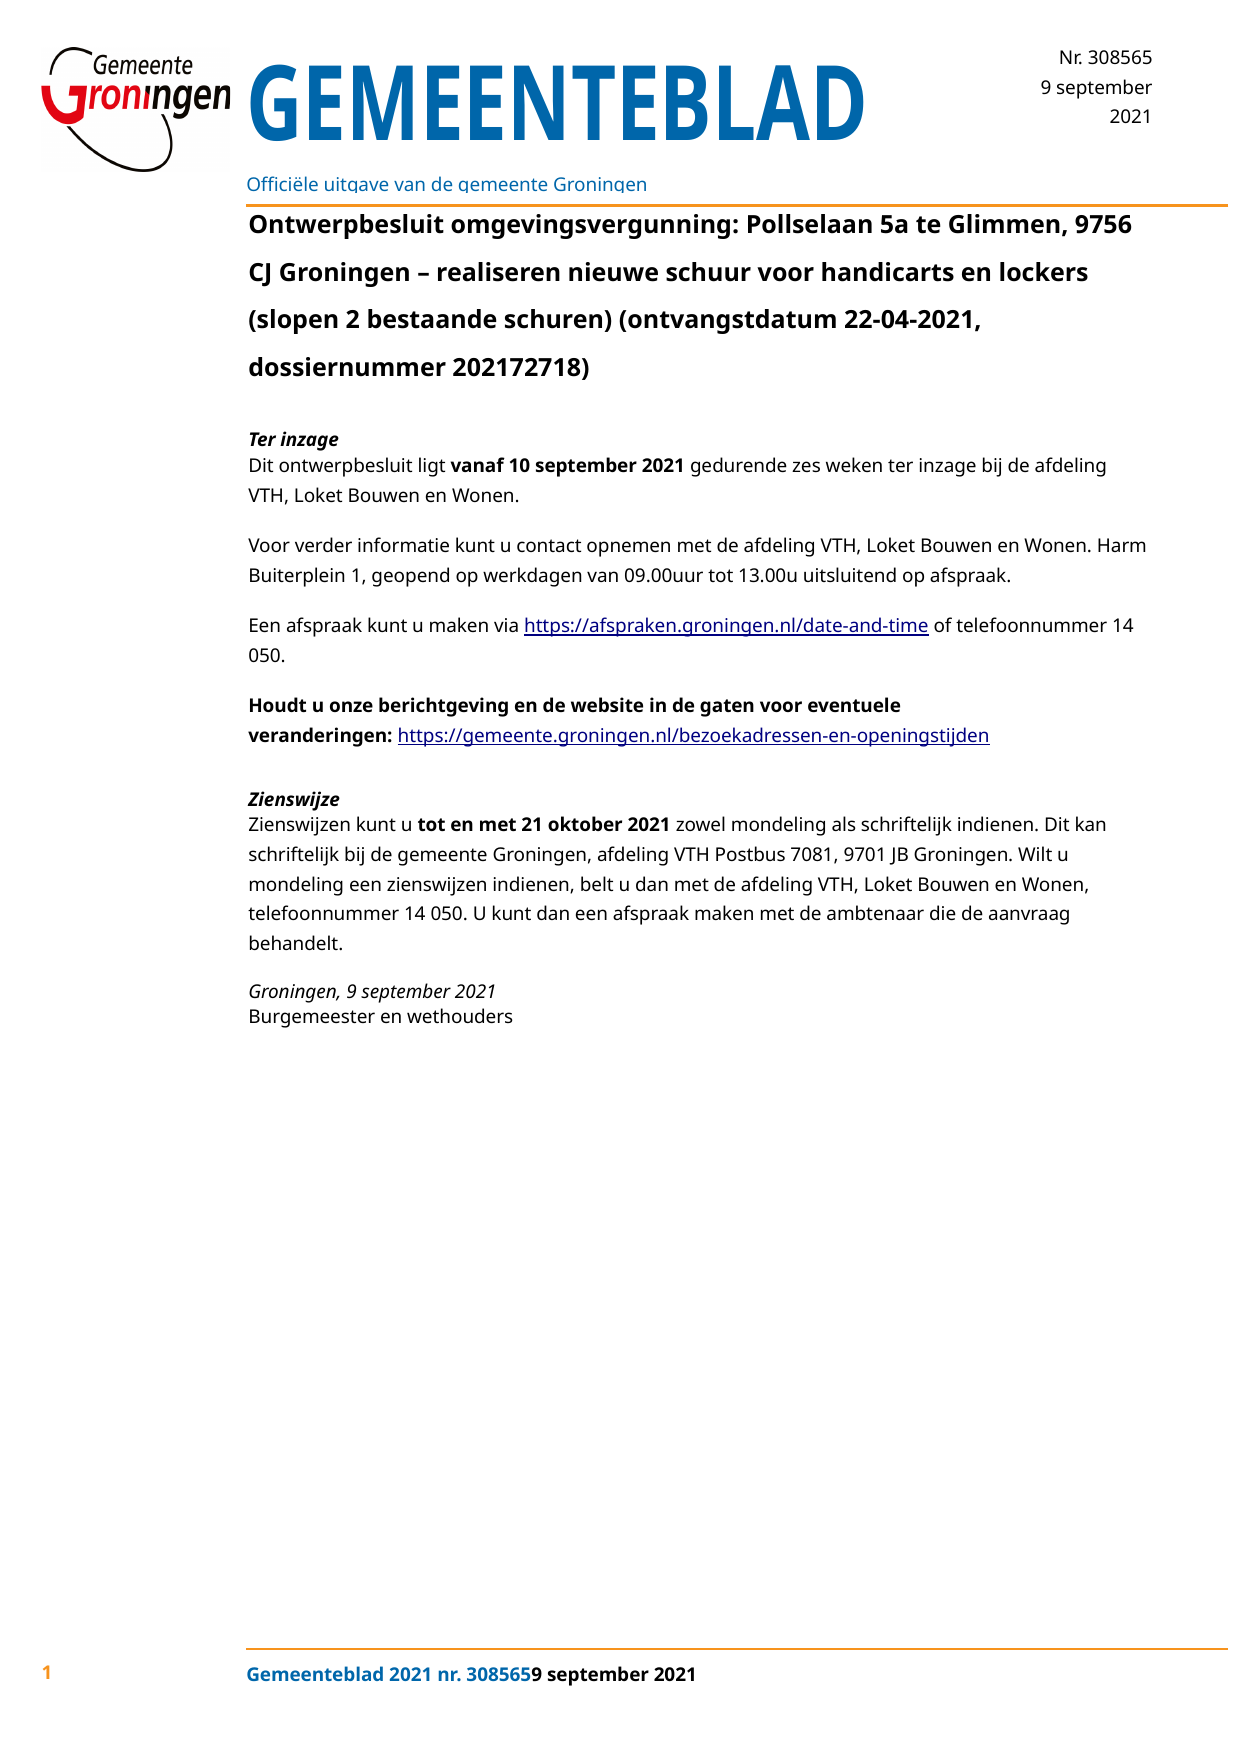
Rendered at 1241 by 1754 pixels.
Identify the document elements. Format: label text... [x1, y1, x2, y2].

text Groningen, 9 september 2021 [248, 978, 1152, 1003]
text Ter inzage [248, 427, 1152, 452]
text Zienswijze [248, 786, 1152, 812]
text Burgemeester en wethouders [248, 1003, 1152, 1029]
text Zienswijzen kunt u tot en met 21 oktober 2021 zowel mondeling als schriftelijk indienen. Dit kan schriftelijk bij de gemeente Groningen, afdeling VTH Postbus 7081, 9701 JB Groningen. Wilt u mondeling een zienswijzen indienen, belt u dan met de afdeling VTH, Loket Bouwen en Wonen, telefoonnummer 14 050. U kunt dan een afspraak maken met de ambtenaar die de aanvraag behandelt. [248, 812, 1152, 956]
text Voor verder informatie kunt u contact opnemen met de afdeling VTH, Loket Bouwen en Wonen. Harm Buiterplein 1, geopend op werkdagen van 09.00uur tot 13.00u uitsluitend op afspraak. [248, 532, 1152, 588]
text Dit ontwerpbesluit ligt vanaf 10 september 2021 gedurende zes weken ter inzage bij de afdeling VTH, Loket Bouwen en Wonen. [248, 452, 1152, 508]
text Een afspraak kunt u maken via https://afspraken.groningen.nl/date-and-time of telefoonnummer 14 050. [248, 612, 1152, 668]
text Ontwerpbesluit omgevingsvergunning: Pollselaan 5a te Glimmen, 9756 CJ Groningen – realiseren nieuwe schuur voor handicarts en lockers (slopen 2 bestaande schuren) (ontvangstdatum 22-04-2021, dossiernummer 202172718) [248, 207, 1152, 384]
text Houdt u onze berichtgeving en de website in de gaten voor eventuele veranderingen: https://gemeente.groningen.nl/bezoekadressen-en-openingstijden [248, 692, 1152, 748]
picture [41, 47, 231, 172]
